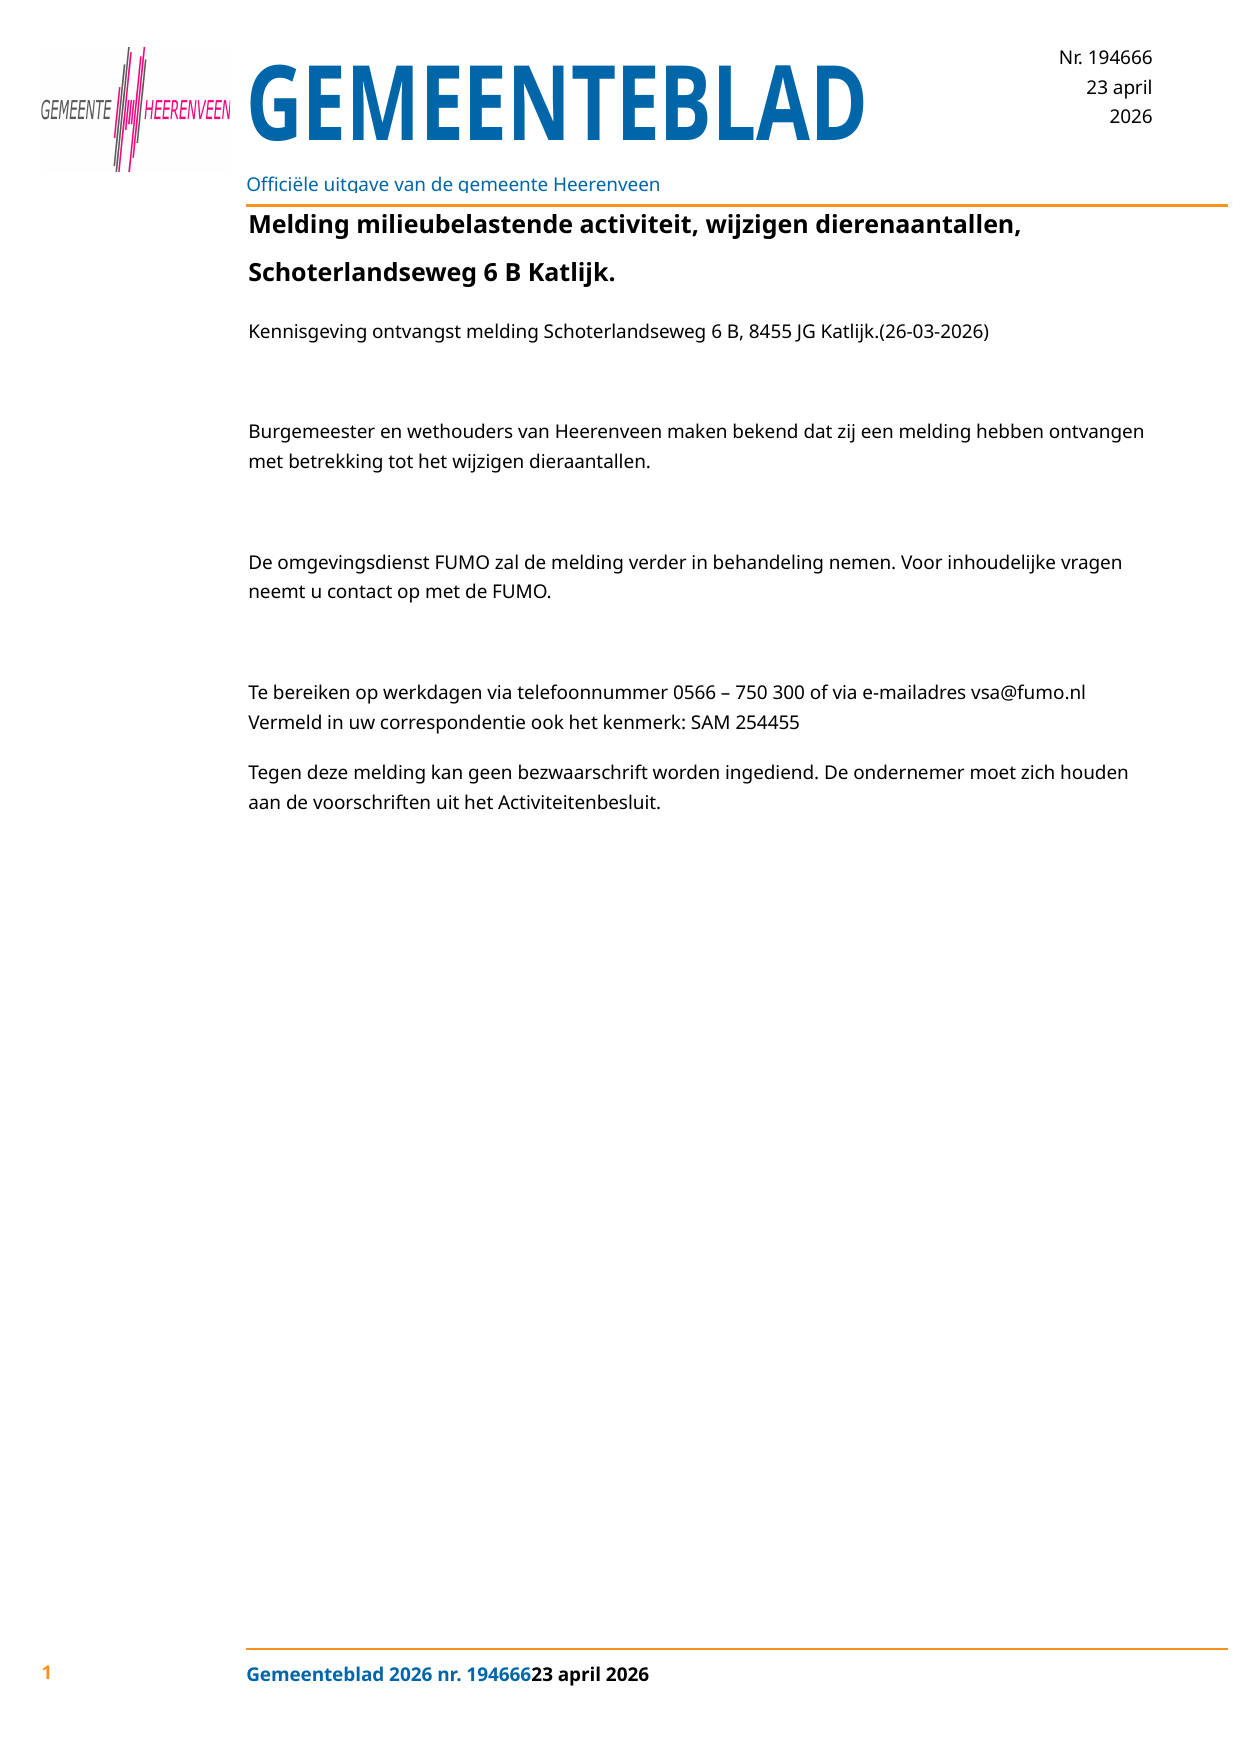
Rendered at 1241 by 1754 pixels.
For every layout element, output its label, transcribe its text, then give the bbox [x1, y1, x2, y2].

text Melding milieubelastende activiteit, wijzigen dierenaantallen, Schoterlandseweg 6 B Katlijk. [248, 207, 1152, 288]
text De omgevingsdienst FUMO zal de melding verder in behandeling nemen. Voor inhoudelijke vragen neemt u contact op met de FUMO. [248, 549, 1152, 604]
text Kennisgeving ontvangst melding Schoterlandseweg 6 B, 8455 JG Katlijk.(26-03-2026) [248, 318, 1152, 344]
text Te bereiken op werkdagen via telefoonnummer 0566 – 750 300 of via e-mailadres vsa@fumo.nl Vermeld in uw correspondentie ook het kenmerk: SAM 254455 [248, 679, 1152, 735]
text Burgemeester en wethouders van Heerenveen maken bekend dat zij een melding hebben ontvangen met betrekking tot het wijzigen dieraantallen. [248, 419, 1152, 474]
text Tegen deze melding kan geen bezwaarschrift worden ingediend. De ondernemer moet zich houden aan de voorschriften uit het Activiteitenbesluit. [248, 759, 1152, 815]
picture [41, 47, 231, 172]
